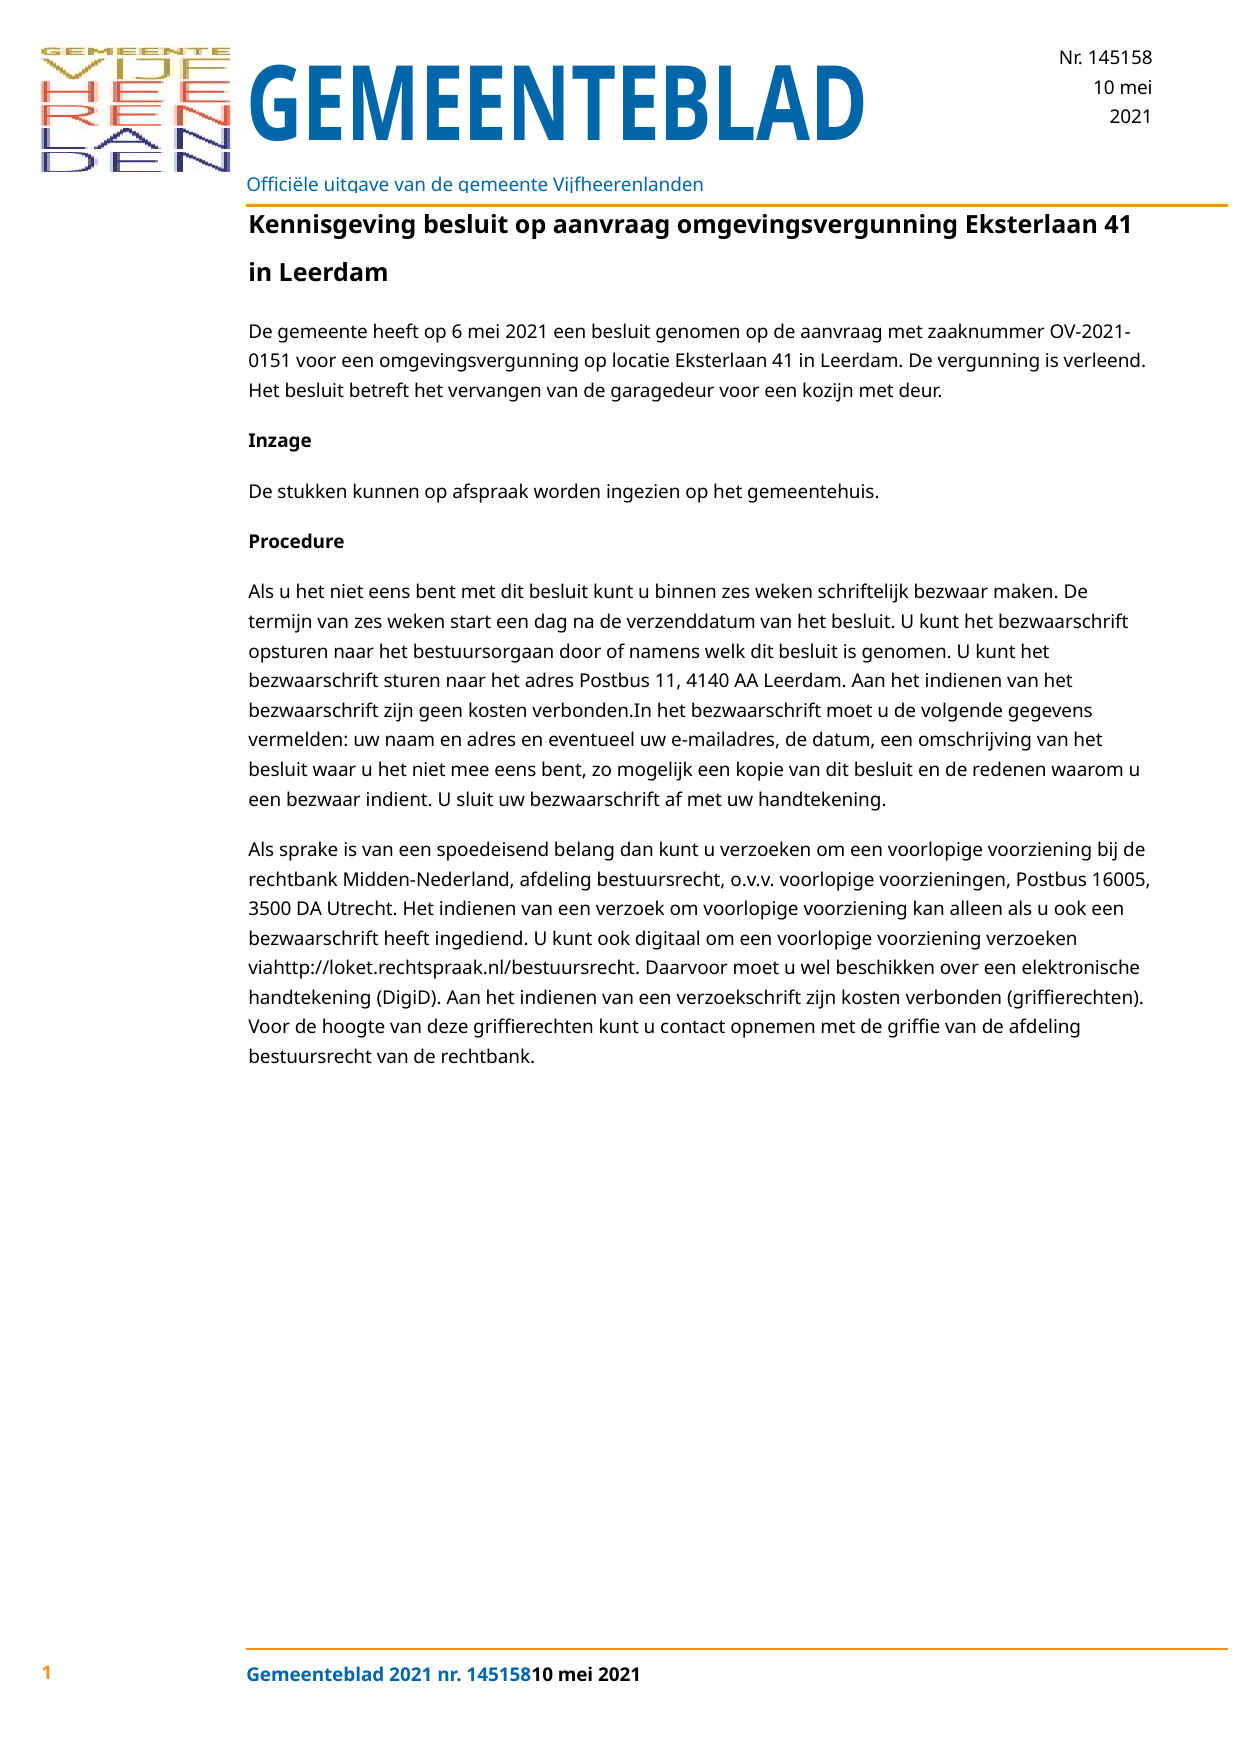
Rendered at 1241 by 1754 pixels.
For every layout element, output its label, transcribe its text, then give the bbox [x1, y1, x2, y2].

picture [41, 47, 231, 172]
text Inzage [248, 427, 1152, 453]
text De gemeente heeft op 6 mei 2021 een besluit genomen op de aanvraag met zaaknummer OV-2021-0151 voor een omgevingsvergunning op locatie Eksterlaan 41 in Leerdam. De vergunning is verleend. Het besluit betreft het vervangen van de garagedeur voor een kozijn met deur. [248, 318, 1152, 403]
text Kennisgeving besluit op aanvraag omgevingsvergunning Eksterlaan 41 in Leerdam [248, 207, 1152, 288]
text Procedure [248, 528, 1152, 554]
text Als sprake is van een spoedeisend belang dan kunt u verzoeken om een voorlopige voorziening bij de rechtbank Midden-Nederland, afdeling bestuursrecht, o.v.v. voorlopige voorzieningen, Postbus 16005, 3500 DA Utrecht. Het indienen van een verzoek om voorlopige voorziening kan alleen als u ook een bezwaarschrift heeft ingediend. U kunt ook digitaal om een voorlopige voorziening verzoeken viahttp://loket.rechtspraak.nl/bestuursrecht. Daarvoor moet u wel beschikken over een elektronische handtekening (DigiD). Aan het indienen van een verzoekschrift zijn kosten verbonden (griffierechten). Voor de hoogte van deze griffierechten kunt u contact opnemen met de griffie van de afdeling bestuursrecht van de rechtbank. [248, 836, 1152, 1069]
text De stukken kunnen op afspraak worden ingezien op het gemeentehuis. [248, 478, 1152, 504]
text Als u het niet eens bent met dit besluit kunt u binnen zes weken schriftelijk bezwaar maken. De termijn van zes weken start een dag na de verzenddatum van het besluit. U kunt het bezwaarschrift opsturen naar het bestuursorgaan door of namens welk dit besluit is genomen. U kunt het bezwaarschrift sturen naar het adres Postbus 11, 4140 AA Leerdam. Aan het indienen van het bezwaarschrift zijn geen kosten verbonden.In het bezwaarschrift moet u de volgende gegevens vermelden: uw naam en adres en eventueel uw e-mailadres, de datum, een omschrijving van het besluit waar u het niet mee eens bent, zo mogelijk een kopie van dit besluit en de redenen waarom u een bezwaar indient. U sluit uw bezwaarschrift af met uw handtekening. [248, 579, 1152, 812]
